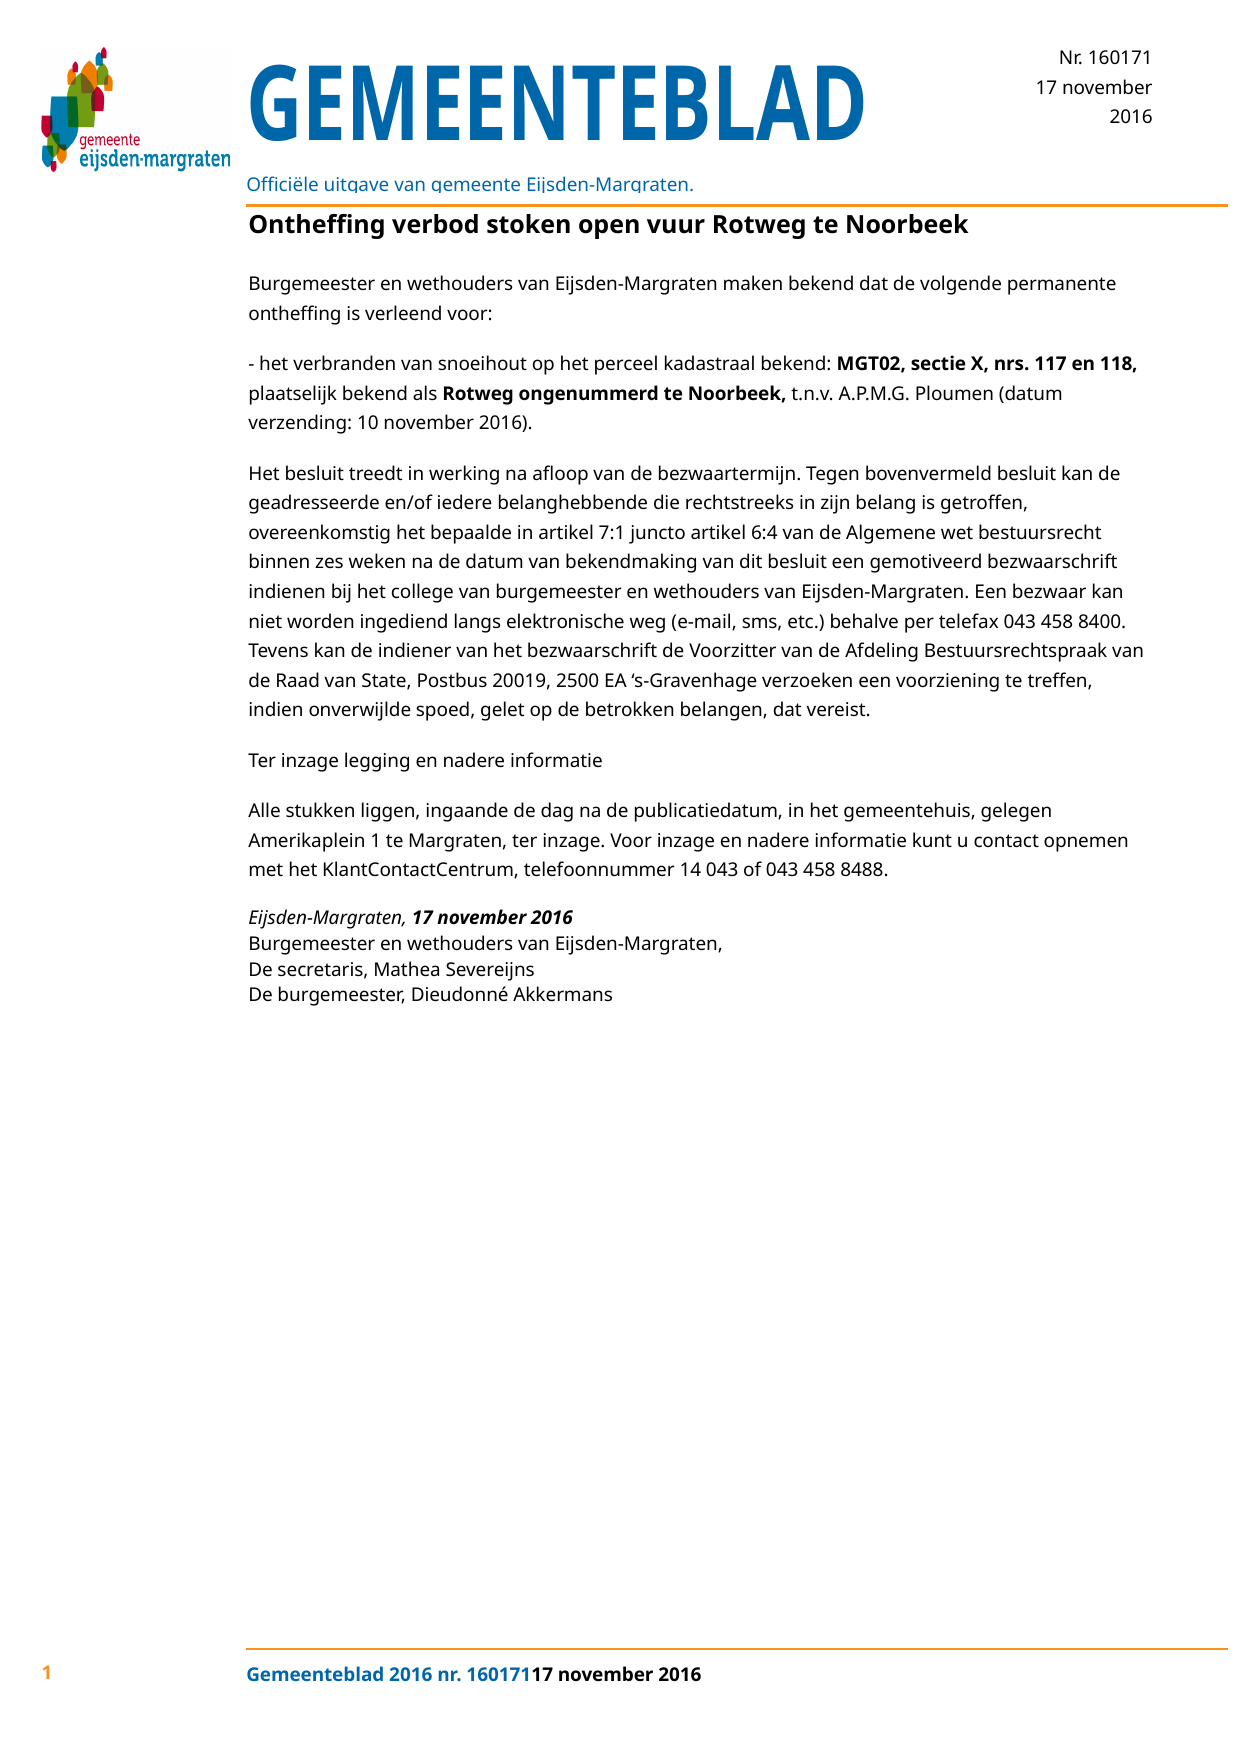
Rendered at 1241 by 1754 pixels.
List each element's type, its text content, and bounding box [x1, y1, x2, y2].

picture [41, 47, 231, 172]
text Alle stukken liggen, ingaande de dag na de publicatiedatum, in het gemeentehuis, gelegen Amerikaplein 1 te Margraten, ter inzage. Voor inzage en nadere informatie kunt u contact opnemen met het KlantContactCentrum, telefoonnummer 14 043 of 043 458 8488. [248, 797, 1152, 882]
text De secretaris, Mathea Severeijns [248, 956, 1152, 982]
text Burgemeester en wethouders van Eijsden-Margraten, [248, 930, 1152, 956]
text Ter inzage legging en nadere informatie [248, 747, 1152, 773]
text Ontheffing verbod stoken open vuur Rotweg te Noorbeek [248, 207, 1152, 241]
text Het besluit treedt in werking na afloop van de bezwaartermijn. Tegen bovenvermeld besluit kan de geadresseerde en/of iedere belanghebbende die rechtstreeks in zijn belang is getroffen, overeenkomstig het bepaalde in artikel 7:1 juncto artikel 6:4 van de Algemene wet bestuursrecht binnen zes weken na de datum van bekendmaking van dit besluit een gemotiveerd bezwaarschrift indienen bij het college van burgemeester en wethouders van Eijsden-Margraten. Een bezwaar kan niet worden ingediend langs elektronische weg (e-mail, sms, etc.) behalve per telefax 043 458 8400. Tevens kan de indiener van het bezwaarschrift de Voorzitter van de Afdeling Bestuursrechtspraak van de Raad van State, Postbus 20019, 2500 EA ‘s-Gravenhage verzoeken een voorziening te treffen, indien onverwijlde spoed, gelet op de betrokken belangen, dat vereist. [248, 460, 1152, 722]
text Eijsden-Margraten, 17 november 2016 [248, 904, 1152, 930]
text De burgemeester, Dieudonné Akkermans [248, 982, 1152, 1007]
text - het verbranden van snoeihout op het perceel kadastraal bekend: MGT02, sectie X, nrs. 117 en 118, plaatselijk bekend als Rotweg ongenummerd te Noorbeek, t.n.v. A.P.M.G. Ploumen (datum verzending: 10 november 2016). [248, 350, 1152, 435]
text Burgemeester en wethouders van Eijsden-Margraten maken bekend dat de volgende permanente ontheffing is verleend voor: [248, 270, 1152, 326]
